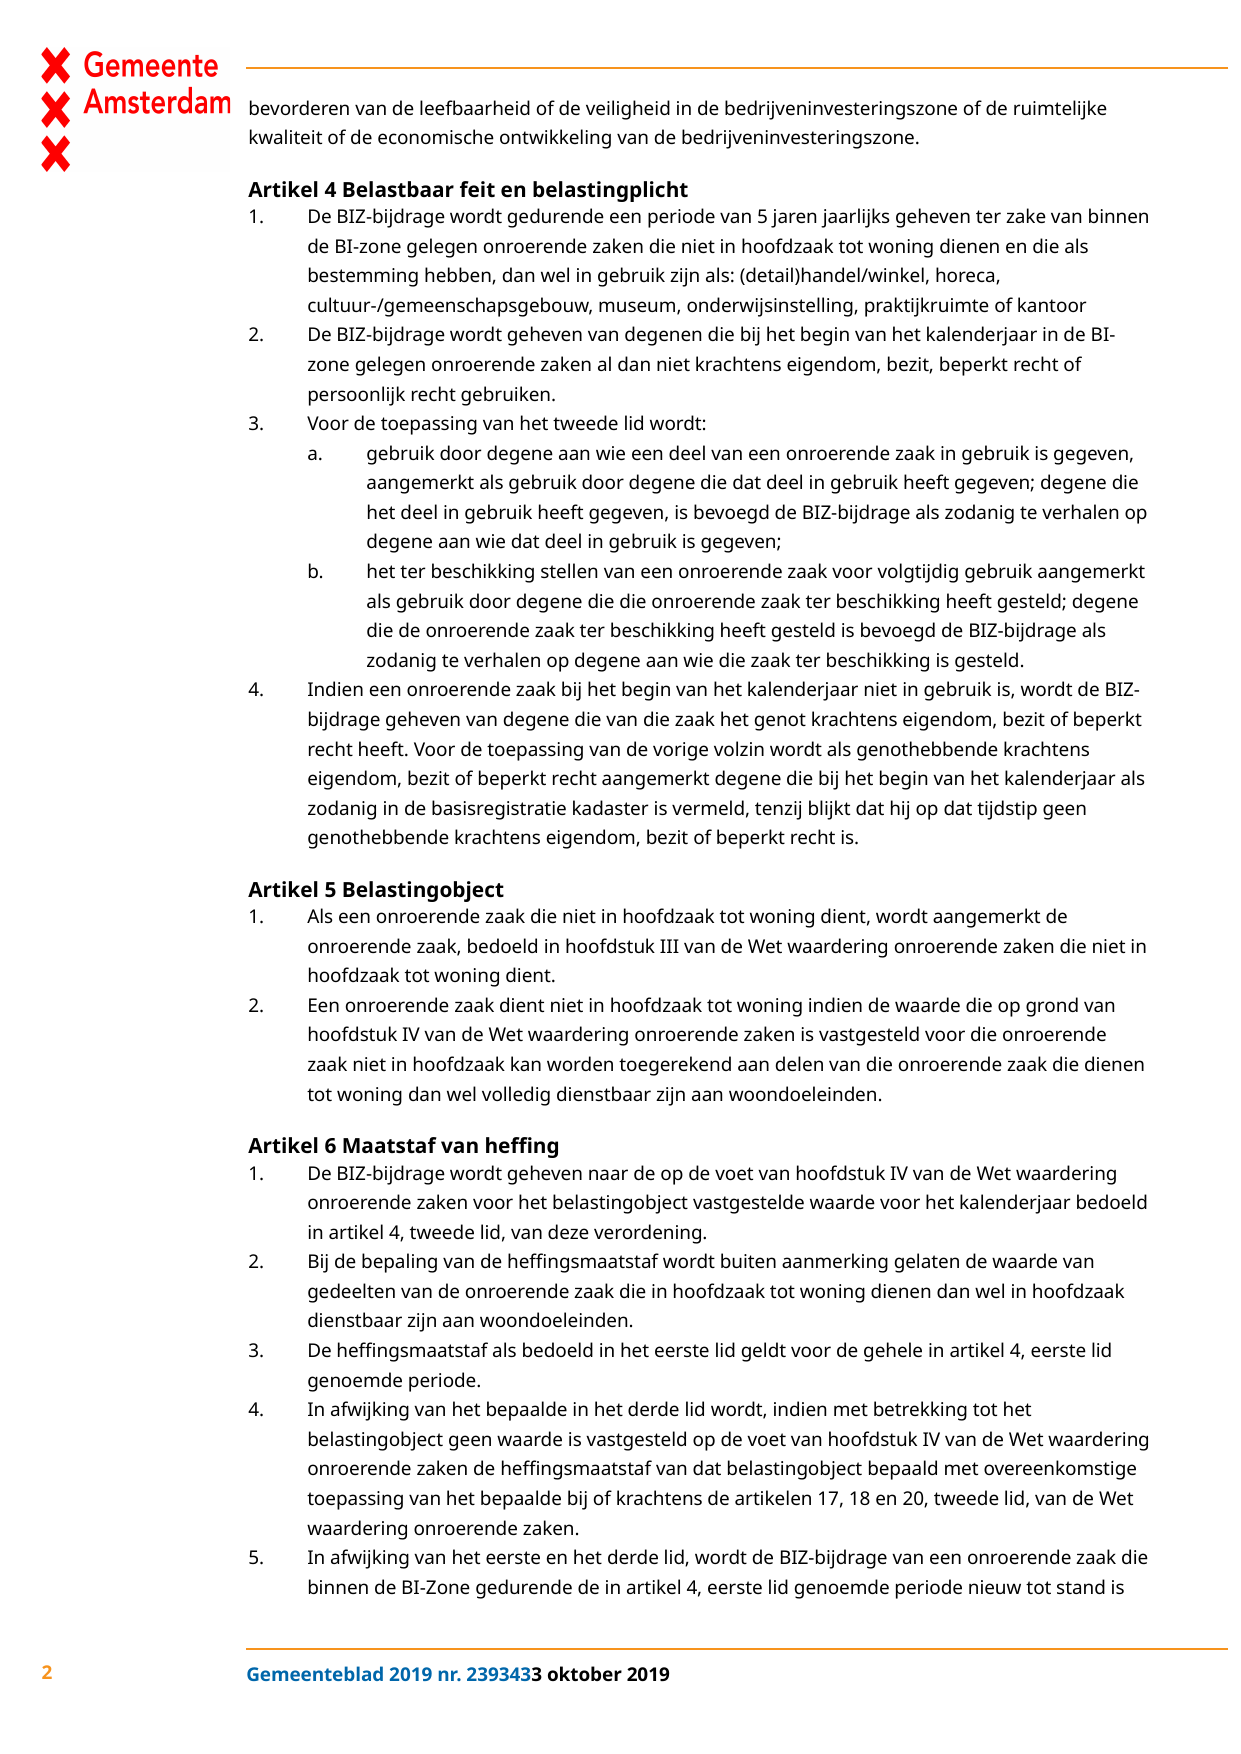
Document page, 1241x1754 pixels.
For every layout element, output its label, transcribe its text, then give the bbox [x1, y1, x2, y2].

text Artikel 4 Belastbaar feit en belastingplicht [248, 175, 1152, 203]
list Een onroerende zaak dient niet in hoofdzaak tot woning indien de waarde die op grond van hoofdstuk IV van de Wet waardering onroerende zaken is vastgesteld voor die onroerende zaak niet in hoofdzaak kan worden toegerekend aan delen van die onroerende zaak die dienen tot woning dan wel volledig dienstbaar zijn aan woondoeleinden. [248, 992, 1152, 1107]
picture [41, 47, 231, 172]
text bevorderen van de leefbaarheid of de veiligheid in de bedrijveninvesteringszone of de ruimtelijke kwaliteit of de economische ontwikkeling van de bedrijveninvesteringszone. [248, 95, 1152, 150]
text Artikel 6 Maatstaf van heffing [248, 1131, 1152, 1160]
list In afwijking van het bepaalde in het derde lid wordt, indien met betrekking tot het belastingobject geen waarde is vastgesteld op de voet van hoofdstuk IV van de Wet waardering onroerende zaken de heffingsmaatstaf van dat belastingobject bepaald met overeenkomstige toepassing van het bepaalde bij of krachtens de artikelen 17, 18 en 20, tweede lid, van de Wet waardering onroerende zaken. [248, 1396, 1152, 1540]
list In afwijking van het eerste en het derde lid, wordt de BIZ-bijdrage van een onroerende zaak die binnen de BI-Zone gedurende de in artikel 4, eerste lid genoemde periode nieuw tot stand is [248, 1544, 1152, 1599]
list Voor de toepassing van het tweede lid wordt: [248, 410, 1152, 436]
list De BIZ-bijdrage wordt gedurende een periode van 5 jaren jaarlijks geheven ter zake van binnen de BI-zone gelegen onroerende zaken die niet in hoofdzaak tot woning dienen en die als bestemming hebben, dan wel in gebruik zijn als: (detail)handel/winkel, horeca, cultuur-/gemeenschapsgebouw, museum, onderwijsinstelling, praktijkruimte of kantoor [248, 203, 1152, 318]
text Artikel 5 Belastingobject [248, 875, 1152, 903]
list Als een onroerende zaak die niet in hoofdzaak tot woning dient, wordt aangemerkt de onroerende zaak, bedoeld in hoofdstuk III van de Wet waardering onroerende zaken die niet in hoofdzaak tot woning dient. [248, 903, 1152, 988]
list De BIZ-bijdrage wordt geheven van degenen die bij het begin van het kalenderjaar in de BI-zone gelegen onroerende zaken al dan niet krachtens eigendom, bezit, beperkt recht of persoonlijk recht gebruiken. [248, 322, 1152, 406]
list Bij de bepaling van de heffingsmaatstaf wordt buiten aanmerking gelaten de waarde van gedeelten van de onroerende zaak die in hoofdzaak tot woning dienen dan wel in hoofdzaak dienstbaar zijn aan woondoeleinden. [248, 1248, 1152, 1333]
list De BIZ-bijdrage wordt geheven naar de op de voet van hoofdstuk IV van de Wet waardering onroerende zaken voor het belastingobject vastgestelde waarde voor het kalenderjaar bedoeld in artikel 4, tweede lid, van deze verordening. [248, 1160, 1152, 1244]
list gebruik door degene aan wie een deel van een onroerende zaak in gebruik is gegeven, aangemerkt als gebruik door degene die dat deel in gebruik heeft gegeven; degene die het deel in gebruik heeft gegeven, is bevoegd de BIZ-bijdrage als zodanig te verhalen op degene aan wie dat deel in gebruik is gegeven; [307, 440, 1152, 554]
list het ter beschikking stellen van een onroerende zaak voor volgtijdig gebruik aangemerkt als gebruik door degene die die onroerende zaak ter beschikking heeft gesteld; degene die de onroerende zaak ter beschikking heeft gesteld is bevoegd de BIZ-bijdrage als zodanig te verhalen op degene aan wie die zaak ter beschikking is gesteld. [307, 558, 1152, 673]
list De heffingsmaatstaf als bedoeld in het eerste lid geldt voor de gehele in artikel 4, eerste lid genoemde periode. [248, 1337, 1152, 1392]
list Indien een onroerende zaak bij het begin van het kalenderjaar niet in gebruik is, wordt de BIZ-bijdrage geheven van degene die van die zaak het genot krachtens eigendom, bezit of beperkt recht heeft. Voor de toepassing van de vorige volzin wordt als genothebbende krachtens eigendom, bezit of beperkt recht aangemerkt degene die bij het begin van het kalenderjaar als zodanig in de basisregistratie kadaster is vermeld, tenzij blijkt dat hij op dat tijdstip geen genothebbende krachtens eigendom, bezit of beperkt recht is. [248, 677, 1152, 850]
